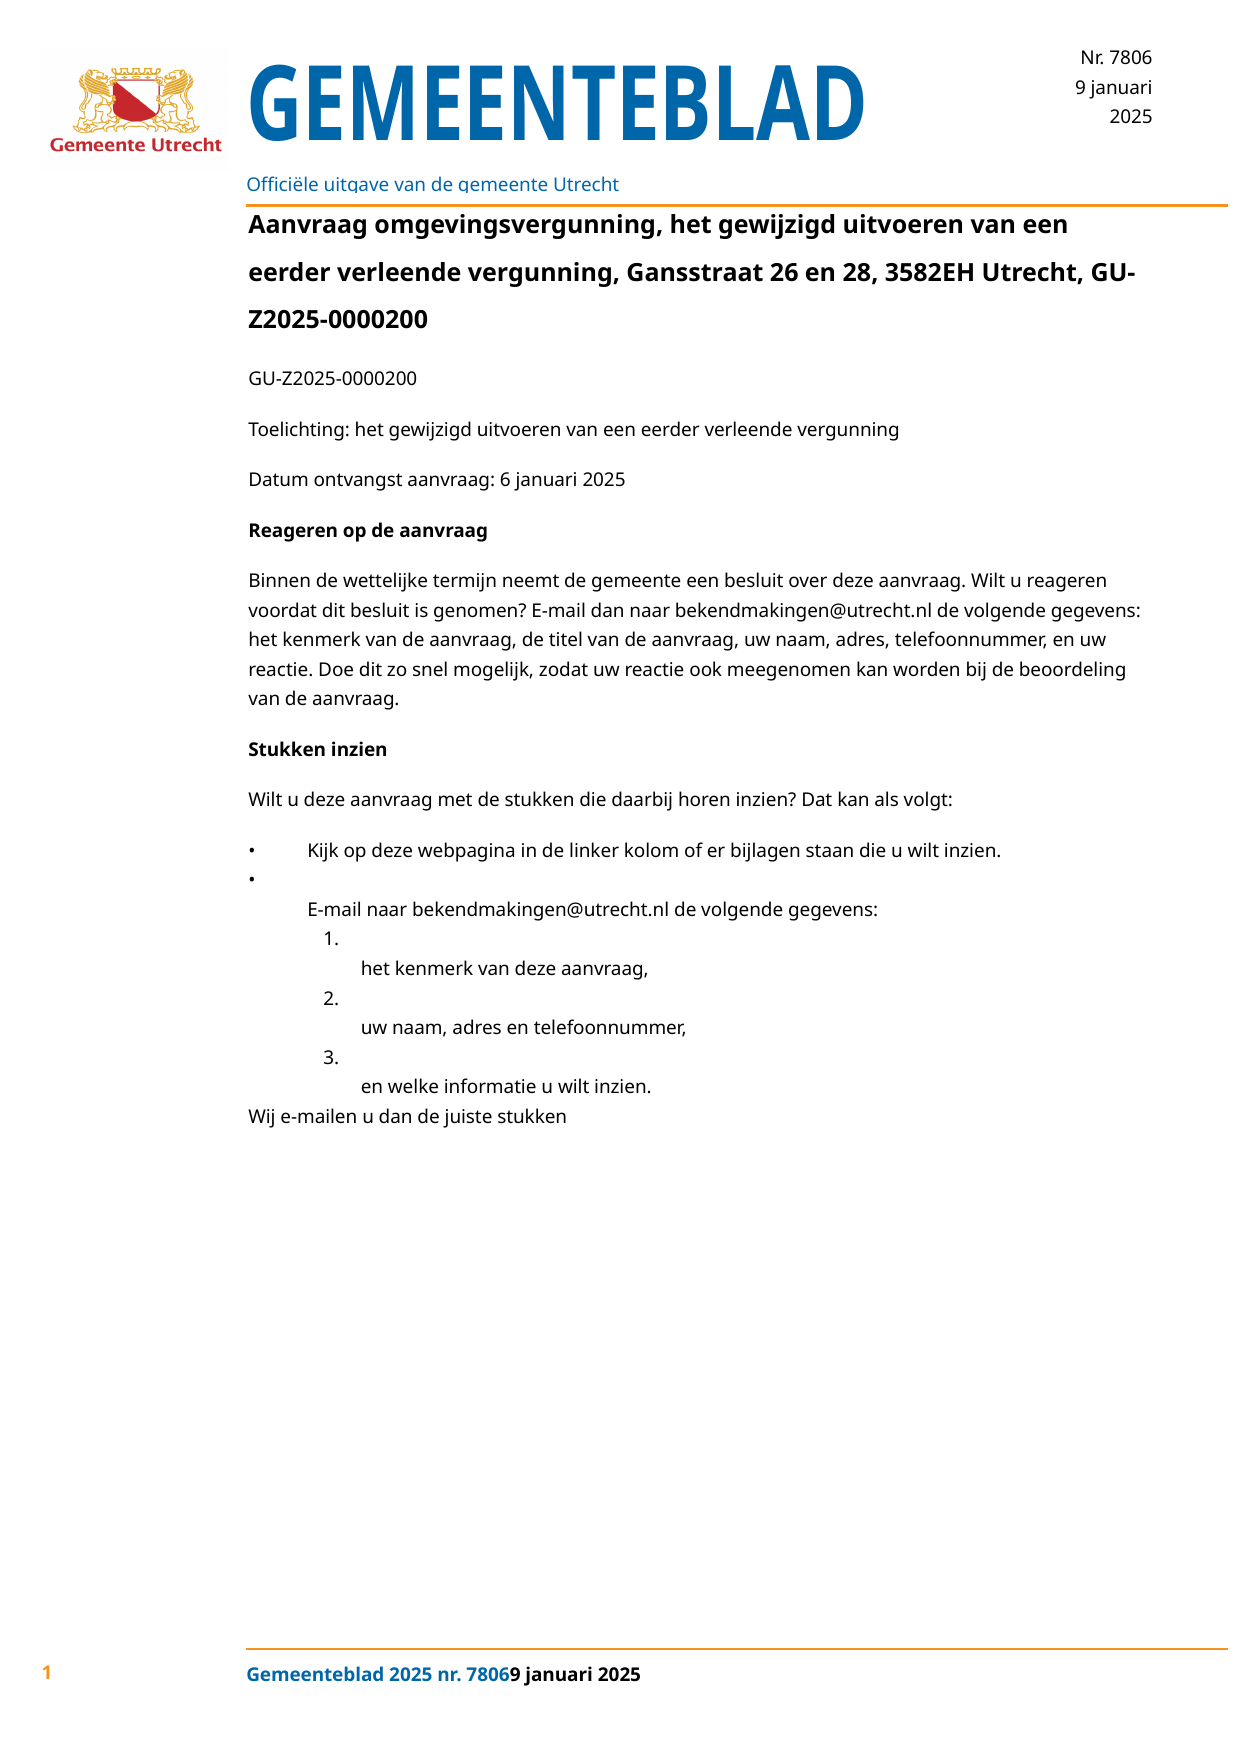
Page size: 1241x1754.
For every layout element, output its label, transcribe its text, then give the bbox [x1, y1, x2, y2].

text Wilt u deze aanvraag met de stukken die daarbij horen inzien? Dat kan als volgt: [248, 786, 1152, 812]
list en welke informatie u wilt inzien. [323, 1073, 1152, 1099]
list het kenmerk van deze aanvraag, [323, 955, 1152, 981]
text Toelichting: het gewijzigd uitvoeren van een eerder verleende vergunning [248, 416, 1152, 442]
text Binnen de wettelijke termijn neemt de gemeente een besluit over deze aanvraag. Wilt u reageren voordat dit besluit is genomen? E-mail dan naar bekendmakingen@utrecht.nl de volgende gegevens: het kenmerk van de aanvraag, de titel van de aanvraag, uw naam, adres, telefoonnummer, en uw reactie. Doe dit zo snel mogelijk, zodat uw reactie ook meegenomen kan worden bij de beoordeling van de aanvraag. [248, 567, 1152, 711]
list Kijk op deze webpagina in de linker kolom of er bijlagen staan die u wilt inzien. [248, 837, 1152, 862]
text Datum ontvangst aanvraag: 6 januari 2025 [248, 466, 1152, 492]
text GU-Z2025-0000200 [248, 366, 1152, 391]
text Wij e-mailen u dan de juiste stukken [248, 1103, 1152, 1129]
picture [41, 47, 231, 172]
list E-mail naar bekendmakingen@utrecht.nl de volgende gegevens: [248, 896, 1152, 922]
text Aanvraag omgevingsvergunning, het gewijzigd uitvoeren van een eerder verleende vergunning, Gansstraat 26 en 28, 3582EH Utrecht, GU-Z2025-0000200 [248, 207, 1152, 336]
text Stukken inzien [248, 736, 1152, 762]
text Reageren op de aanvraag [248, 517, 1152, 542]
list uw naam, adres en telefoonnummer, [323, 1014, 1152, 1040]
